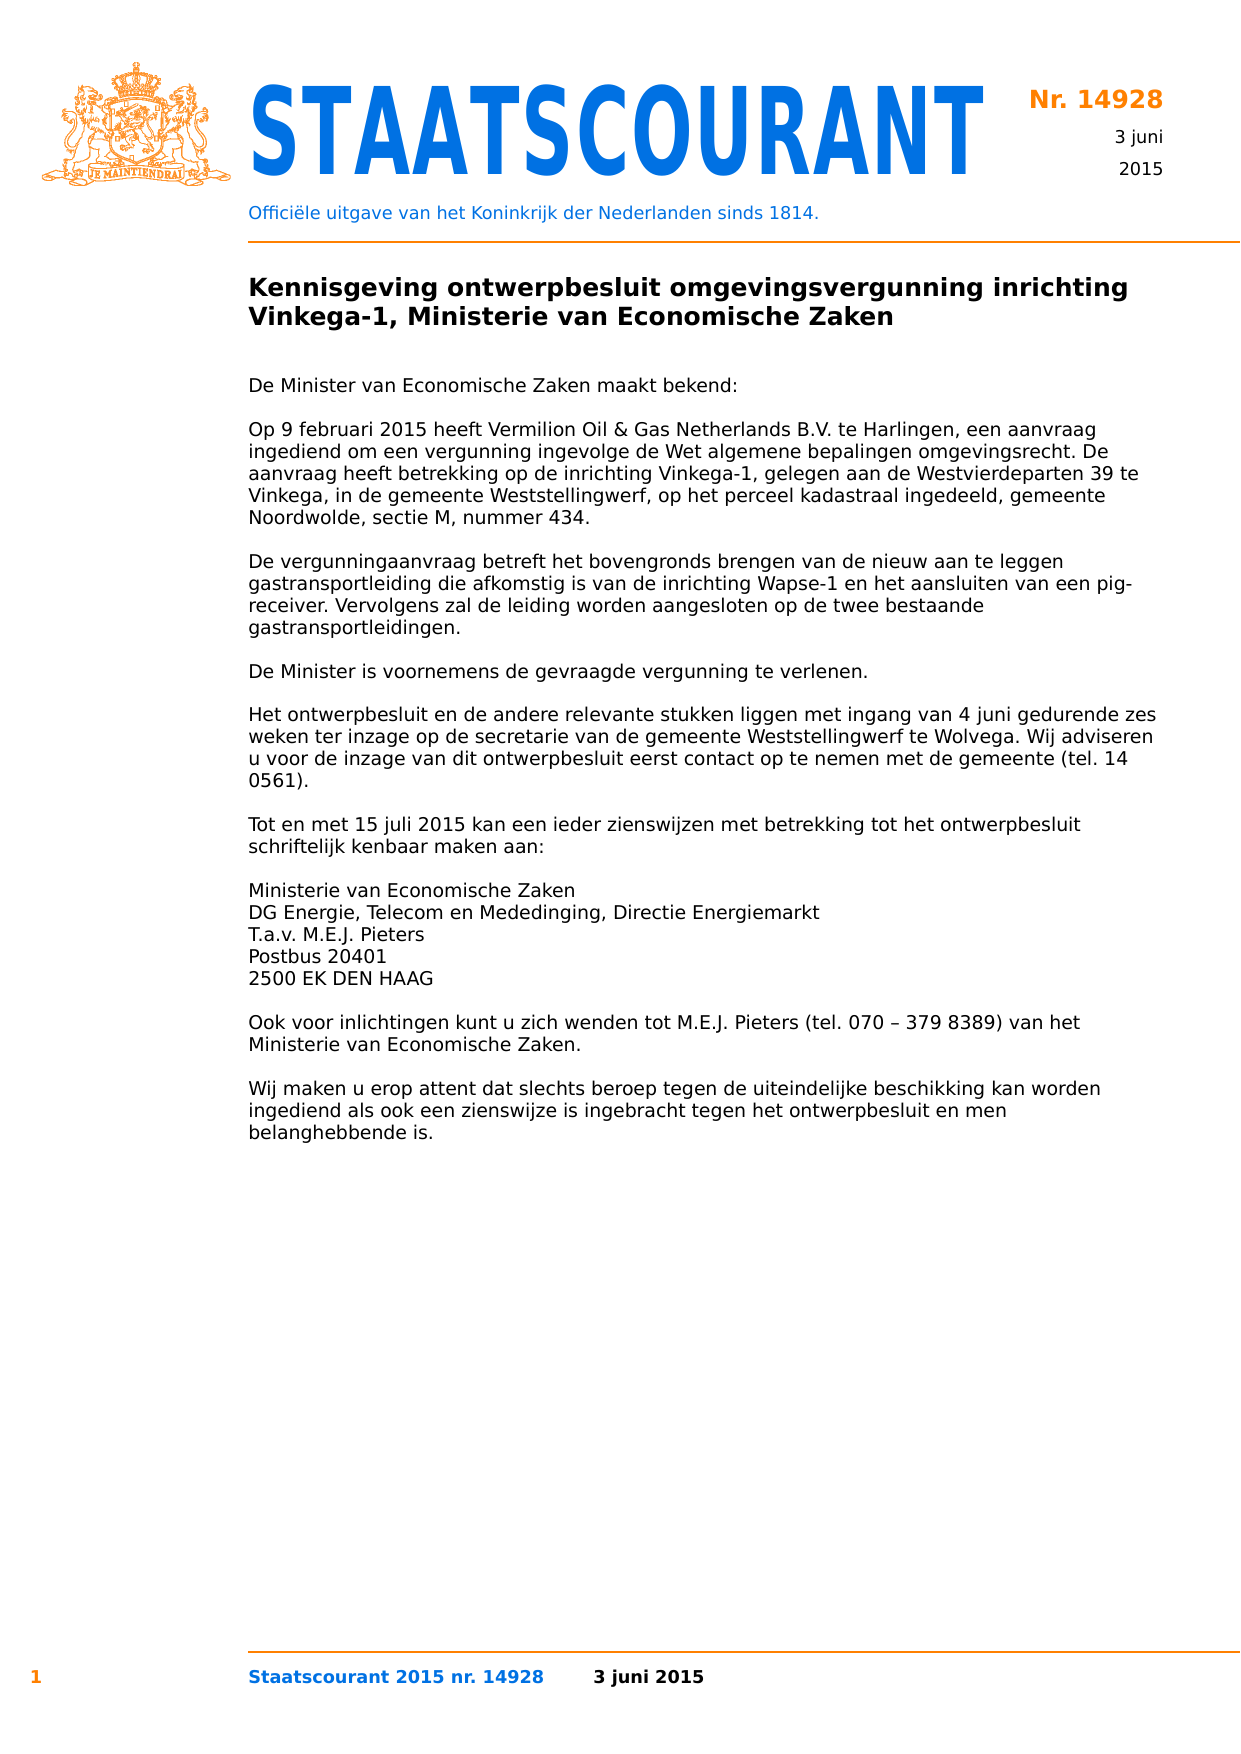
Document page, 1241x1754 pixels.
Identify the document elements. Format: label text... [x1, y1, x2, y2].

table_header [25, 62, 248, 241]
subtitle Kennisgeving ontwerpbesluit omgevingsvergunning inrichting Vinkega-1, Ministerie van Economische Zaken [248, 273, 1163, 331]
text DG Energie, Telecom en Mededinging, Directie Energiemarkt [248, 902, 1163, 924]
text Op 9 februari 2015 heeft Vermilion Oil & Gas Netherlands B.V. te Harlingen, een aanvraag ingediend om een vergunning ingevolge de Wet algemene bepalingen omgevingsrecht. De aanvraag heeft betrekking op de inrichting Vinkega-1, gelegen aan de Westvierdeparten 39 te Vinkega, in de gemeente Weststellingwerf, op het perceel kadastraal ingedeeld, gemeente Noordwolde, sectie M, nummer 434. [248, 419, 1163, 529]
text 2500 EK DEN HAAG [248, 968, 1163, 990]
picture [41, 62, 231, 186]
text Wij maken u erop attent dat slechts beroep tegen de uiteindelijke beschikking kan worden ingediend als ook een zienswijze is ingebracht tegen het ontwerpbesluit en men belanghebbende is. [248, 1078, 1163, 1143]
text Ook voor inlichtingen kunt u zich wenden tot M.E.J. Pieters (tel. 070 – 379 8389) van het Ministerie van Economische Zaken. [248, 1012, 1163, 1056]
text De Minister van Economische Zaken maakt bekend: [248, 375, 1163, 397]
table_cell Officiële uitgave van het Koninkrijk der Nederlanden sinds 1814. [248, 203, 1240, 241]
text Ministerie van Economische Zaken [248, 880, 1163, 902]
table_cell 2015 [998, 153, 1240, 203]
table_cell 3 juni [998, 121, 1240, 153]
text Tot en met 15 juli 2015 kan een ieder zienswijzen met betrekking tot het ontwerpbesluit schriftelijk kenbaar maken aan: [248, 814, 1163, 858]
table_header Nr. 14928 [998, 62, 1240, 121]
text De vergunningaanvraag betreft het bovengronds brengen van de nieuw aan te leggen gastransportleiding die afkomstig is van de inrichting Wapse-1 en het aansluiten van een pig-receiver. Vervolgens zal de leiding worden aangesloten op de twee bestaande gastransportleidingen. [248, 551, 1163, 639]
text De Minister is voornemens de gevraagde vergunning te verlenen. [248, 661, 1163, 682]
table_header STAATSCOURANT [248, 62, 998, 203]
text Postbus 20401 [248, 946, 1163, 968]
text Het ontwerpbesluit en de andere relevante stukken liggen met ingang van 4 juni gedurende zes weken ter inzage op de secretarie van de gemeente Weststellingwerf te Wolvega. Wij adviseren u voor de inzage van dit ontwerpbesluit eerst contact op te nemen met de gemeente (tel. 14 0561). [248, 704, 1163, 792]
text T.a.v. M.E.J. Pieters [248, 924, 1163, 946]
